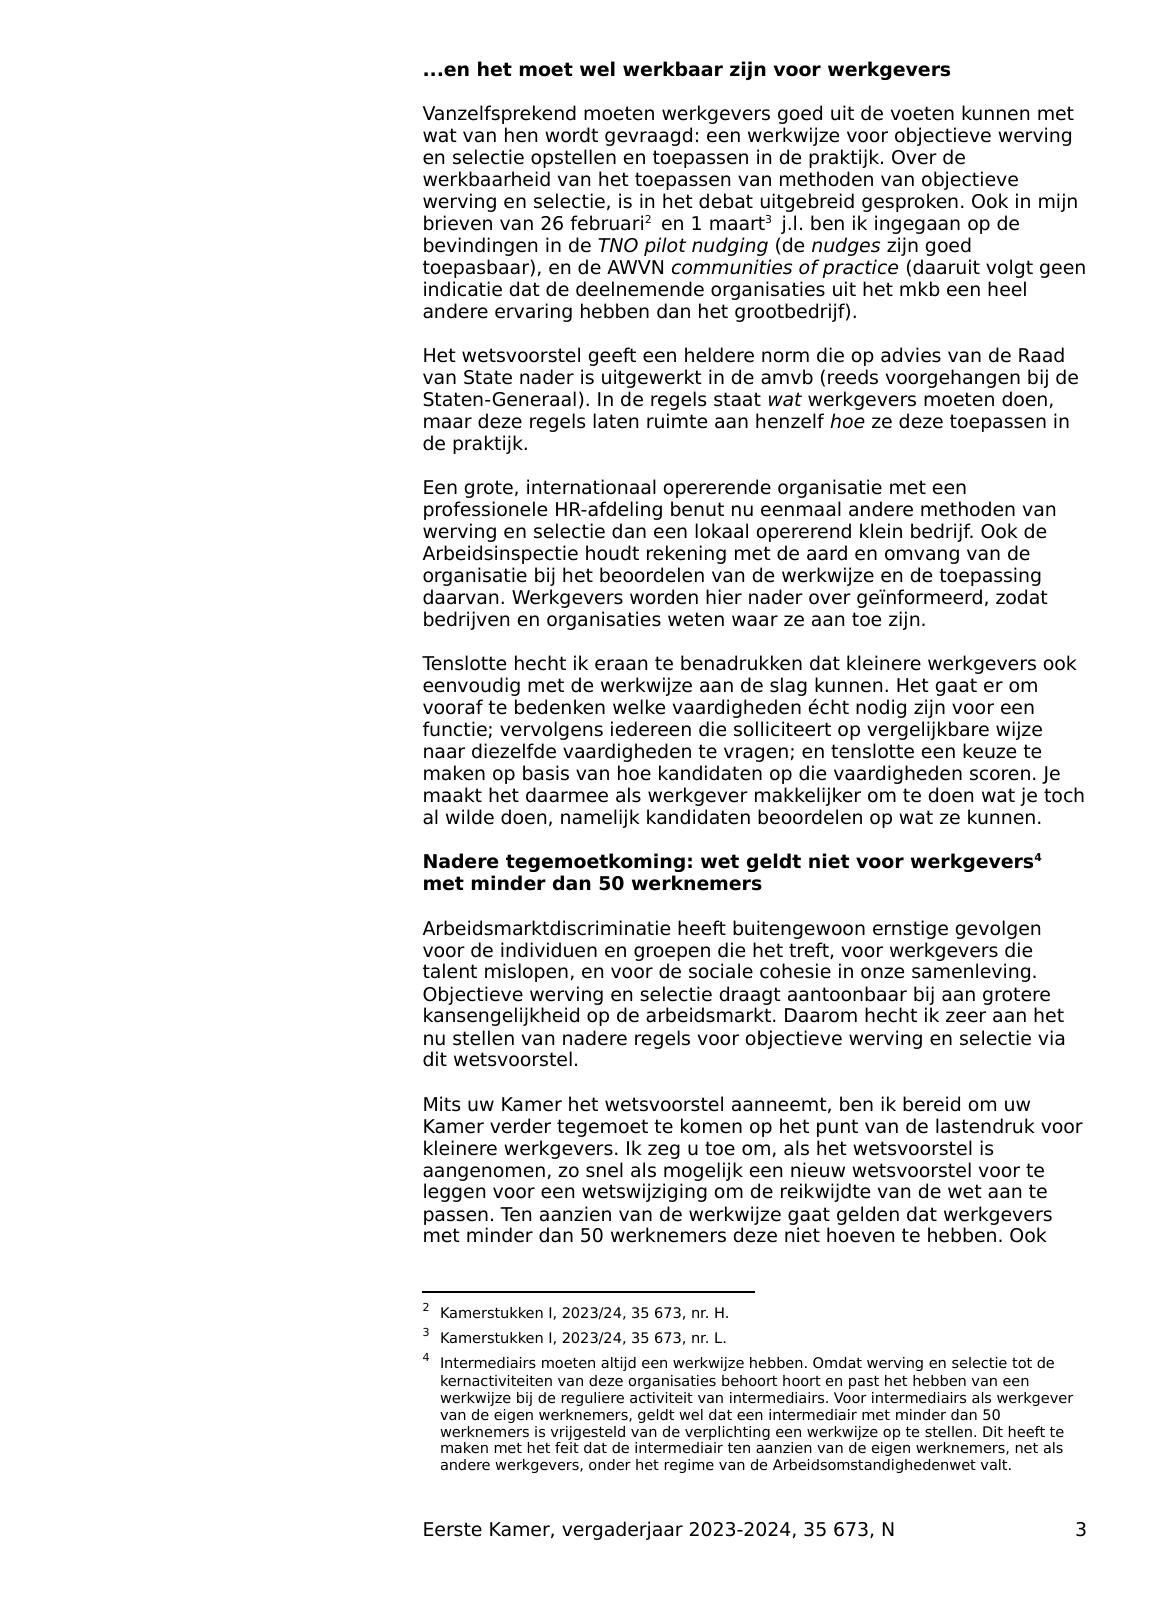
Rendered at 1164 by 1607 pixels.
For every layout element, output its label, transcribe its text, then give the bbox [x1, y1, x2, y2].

text Het wetsvoorstel geeft een heldere norm die op advies van de Raad van State nader is uitgewerkt in de amvb (reeds voorgehangen bij de Staten-Generaal). In de regels staat wat werkgevers moeten doen, maar deze regels laten ruimte aan henzelf hoe ze deze toepassen in de praktijk. [422, 345, 1087, 455]
subtitle ...en het moet wel werkbaar zijn voor werkgevers [422, 59, 1087, 81]
text Arbeidsmarktdiscriminatie heeft buitengewoon ernstige gevolgen voor de individuen en groepen die het treft, voor werkgevers die talent mislopen, en voor de sociale cohesie in onze samenleving. Objectieve werving en selectie draagt aantoonbaar bij aan grotere kansengelijkheid op de arbeidsmarkt. Daarom hecht ik zeer aan het nu stellen van nadere regels voor objectieve werving en selectie via dit wetsvoorstel. [422, 917, 1087, 1071]
text Mits uw Kamer het wetsvoorstel aanneemt, ben ik bereid om uw Kamer verder tegemoet te komen op het punt van de lastendruk voor kleinere werkgevers. Ik zeg u toe om, als het wetsvoorstel is aangenomen, zo snel als mogelijk een nieuw wetsvoorstel voor te leggen voor een wetswijziging om de reikwijdte van de wet aan te passen. Ten aanzien van de werkwijze gaat gelden dat werkgevers met minder dan 50 werknemers deze niet hoeven te hebben. Ook [422, 1093, 1087, 1247]
text Intermediairs moeten altijd een werkwijze hebben. Omdat werving en selectie tot de kernactiviteiten van deze organisaties behoort hoort en past het hebben van een werkwijze bij de reguliere activiteit van intermediairs. Voor intermediairs als werkgever van de eigen werknemers, geldt wel dat een intermediair met minder dan 50 werknemers is vrijgesteld van de verplichting een werkwijze op te stellen. Dit heeft te maken met het feit dat de intermediair ten aanzien van de eigen werknemers, net als andere werkgevers, onder het regime van de Arbeidsomstandighedenwet valt. [422, 1351, 1087, 1474]
text Een grote, internationaal opererende organisatie met een professionele HR-afdeling benut nu eenmaal andere methoden van werving en selectie dan een lokaal opererend klein bedrijf. Ook de Arbeidsinspectie houdt rekening met de aard en omvang van de organisatie bij het beoordelen van de werkwijze en de toepassing daarvan. Werkgevers worden hier nader over geïnformeerd, zodat bedrijven en organisaties weten waar ze aan toe zijn. [422, 477, 1087, 631]
text Tenslotte hecht ik eraan te benadrukken dat kleinere werkgevers ook eenvoudig met de werkwijze aan de slag kunnen. Het gaat er om vooraf te bedenken welke vaardigheden écht nodig zijn voor een functie; vervolgens iedereen die solliciteert op vergelijkbare wijze naar diezelfde vaardigheden te vragen; en tenslotte een keuze te maken op basis van hoe kandidaten op die vaardigheden scoren. Je maakt het daarmee als werkgever makkelijker om te doen wat je toch al wilde doen, namelijk kandidaten beoordelen op wat ze kunnen. [422, 653, 1087, 829]
text Kamerstukken I, 2023/24, 35 673, nr. L. [422, 1326, 1087, 1348]
text Vanzelfsprekend moeten werkgevers goed uit de voeten kunnen met wat van hen wordt gevraagd: een werkwijze voor objectieve werving en selectie opstellen en toepassen in de praktijk. Over de werkbaarheid van het toepassen van methoden van objectieve werving en selectie, is in het debat uitgebreid gesproken. Ook in mijn brieven van 26 februari en 1 maart j.l. ben ik ingegaan op de bevindingen in de TNO pilot nudging (de nudges zijn goed toepasbaar), en de AWVN communities of practice (daaruit volgt geen indicatie dat de deelnemende organisaties uit het mkb een heel andere ervaring hebben dan het grootbedrijf). [422, 103, 1087, 323]
subtitle Nadere tegemoetkoming: wet geldt niet voor werkgevers met minder dan 50 werknemers [422, 851, 1087, 895]
text Kamerstukken I, 2023/24, 35 673, nr. H. [422, 1301, 1087, 1323]
